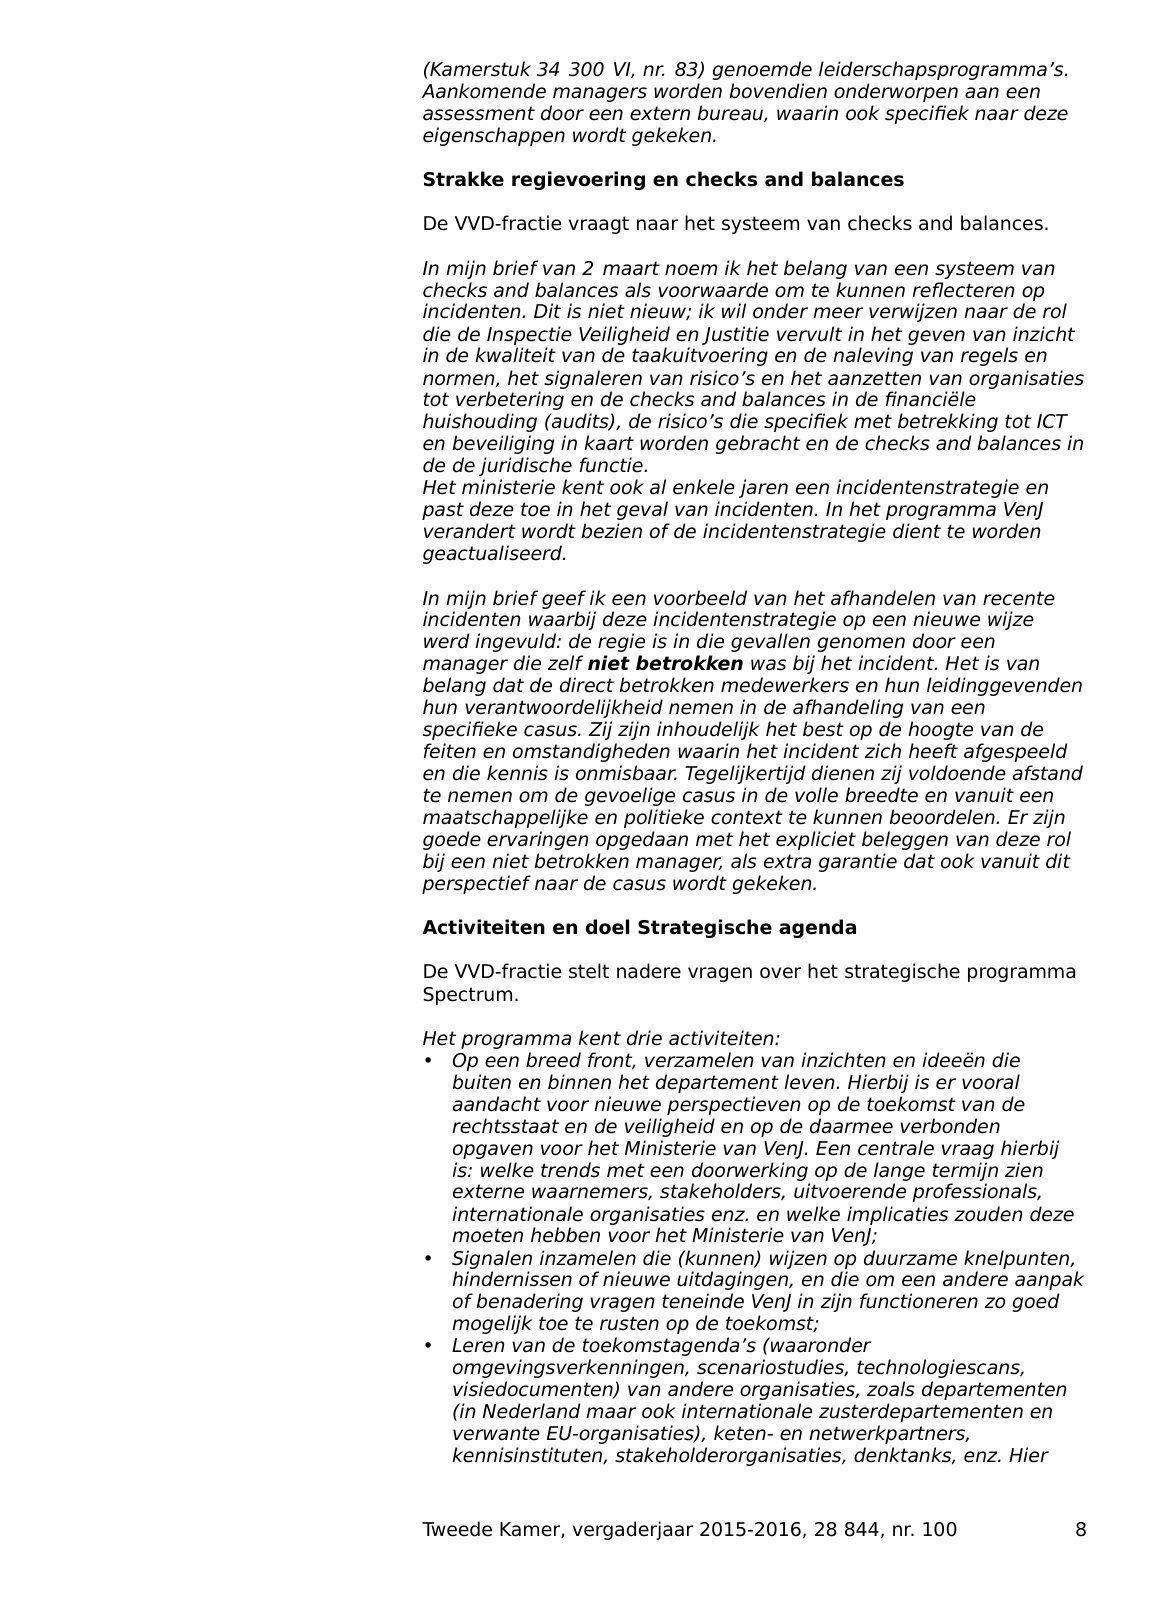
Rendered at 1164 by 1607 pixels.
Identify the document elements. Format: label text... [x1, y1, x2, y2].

text De VVD-fractie stelt nadere vragen over het strategische programma Spectrum. [422, 961, 1087, 1005]
text • Leren van de toekomstagenda’s (waaronder omgevingsverkenningen, scenariostudies, technologiescans, visiedocumenten) van andere organisaties, zoals departementen (in Nederland maar ook internationale zusterdepartementen en verwante EU-organisaties), keten- en netwerkpartners, kennisinstituten, stakeholderorganisaties, denktanks, enz. Hier [422, 1335, 1087, 1467]
text (Kamerstuk 34 300 VI, nr. 83) genoemde leiderschapsprogramma’s. Aankomende managers worden bovendien onderworpen aan een assessment door een extern bureau, waarin ook specifiek naar deze eigenschappen wordt gekeken. [422, 59, 1087, 147]
text Het programma kent drie activiteiten: [422, 1028, 1087, 1049]
text In mijn brief geef ik een voorbeeld van het afhandelen van recente incidenten waarbij deze incidentenstrategie op een nieuwe wijze werd ingevuld: de regie is in die gevallen genomen door een manager die zelf niet betrokken was bij het incident. Het is van belang dat de direct betrokken medewerkers en hun leidinggevenden hun verantwoordelijkheid nemen in de afhandeling van een specifieke casus. Zij zijn inhoudelijk het best op de hoogte van de feiten en omstandigheden waarin het incident zich heeft afgespeeld en die kennis is onmisbaar. Tegelijkertijd dienen zij voldoende afstand te nemen om de gevoelige casus in de volle breedte en vanuit een maatschappelijke en politieke context te kunnen beoordelen. Er zijn goede ervaringen opgedaan met het expliciet beleggen van deze rol bij een niet betrokken manager, als extra garantie dat ook vanuit dit perspectief naar de casus wordt gekeken. [422, 587, 1087, 895]
text In mijn brief van 2 maart noem ik het belang van een systeem van checks and balances als voorwaarde om te kunnen reflecteren op incidenten. Dit is niet nieuw; ik wil onder meer verwijzen naar de rol die de Inspectie Veiligheid en Justitie vervult in het geven van inzicht in de kwaliteit van de taakuitvoering en de naleving van regels en normen, het signaleren van risico’s en het aanzetten van organisaties tot verbetering en de checks and balances in de financiële huishouding (audits), de risico’s die specifiek met betrekking tot ICT en beveiliging in kaart worden gebracht en de checks and balances in de de juridische functie. [422, 257, 1087, 477]
text Het ministerie kent ook al enkele jaren een incidentenstrategie en past deze toe in het geval van incidenten. In het programma VenJ verandert wordt bezien of de incidentenstrategie dient te worden geactualiseerd. [422, 477, 1087, 565]
text • Signalen inzamelen die (kunnen) wijzen op duurzame knelpunten, hindernissen of nieuwe uitdagingen, en die om een andere aanpak of benadering vragen teneinde VenJ in zijn functioneren zo goed mogelijk toe te rusten op de toekomst; [422, 1247, 1087, 1335]
text • Op een breed front, verzamelen van inzichten en ideeën die buiten en binnen het departement leven. Hierbij is er vooral aandacht voor nieuwe perspectieven op de toekomst van de rechtsstaat en de veiligheid en op de daarmee verbonden opgaven voor het Ministerie van VenJ. Een centrale vraag hierbij is: welke trends met een doorwerking op de lange termijn zien externe waarnemers, stakeholders, uitvoerende professionals, internationale organisaties enz. en welke implicaties zouden deze moeten hebben voor het Ministerie van VenJ; [422, 1049, 1087, 1247]
text De VVD-fractie vraagt naar het systeem van checks and balances. [422, 213, 1087, 235]
subtitle Strakke regievoering en checks and balances [422, 169, 1087, 191]
subtitle Activiteiten en doel Strategische agenda [422, 917, 1087, 939]
